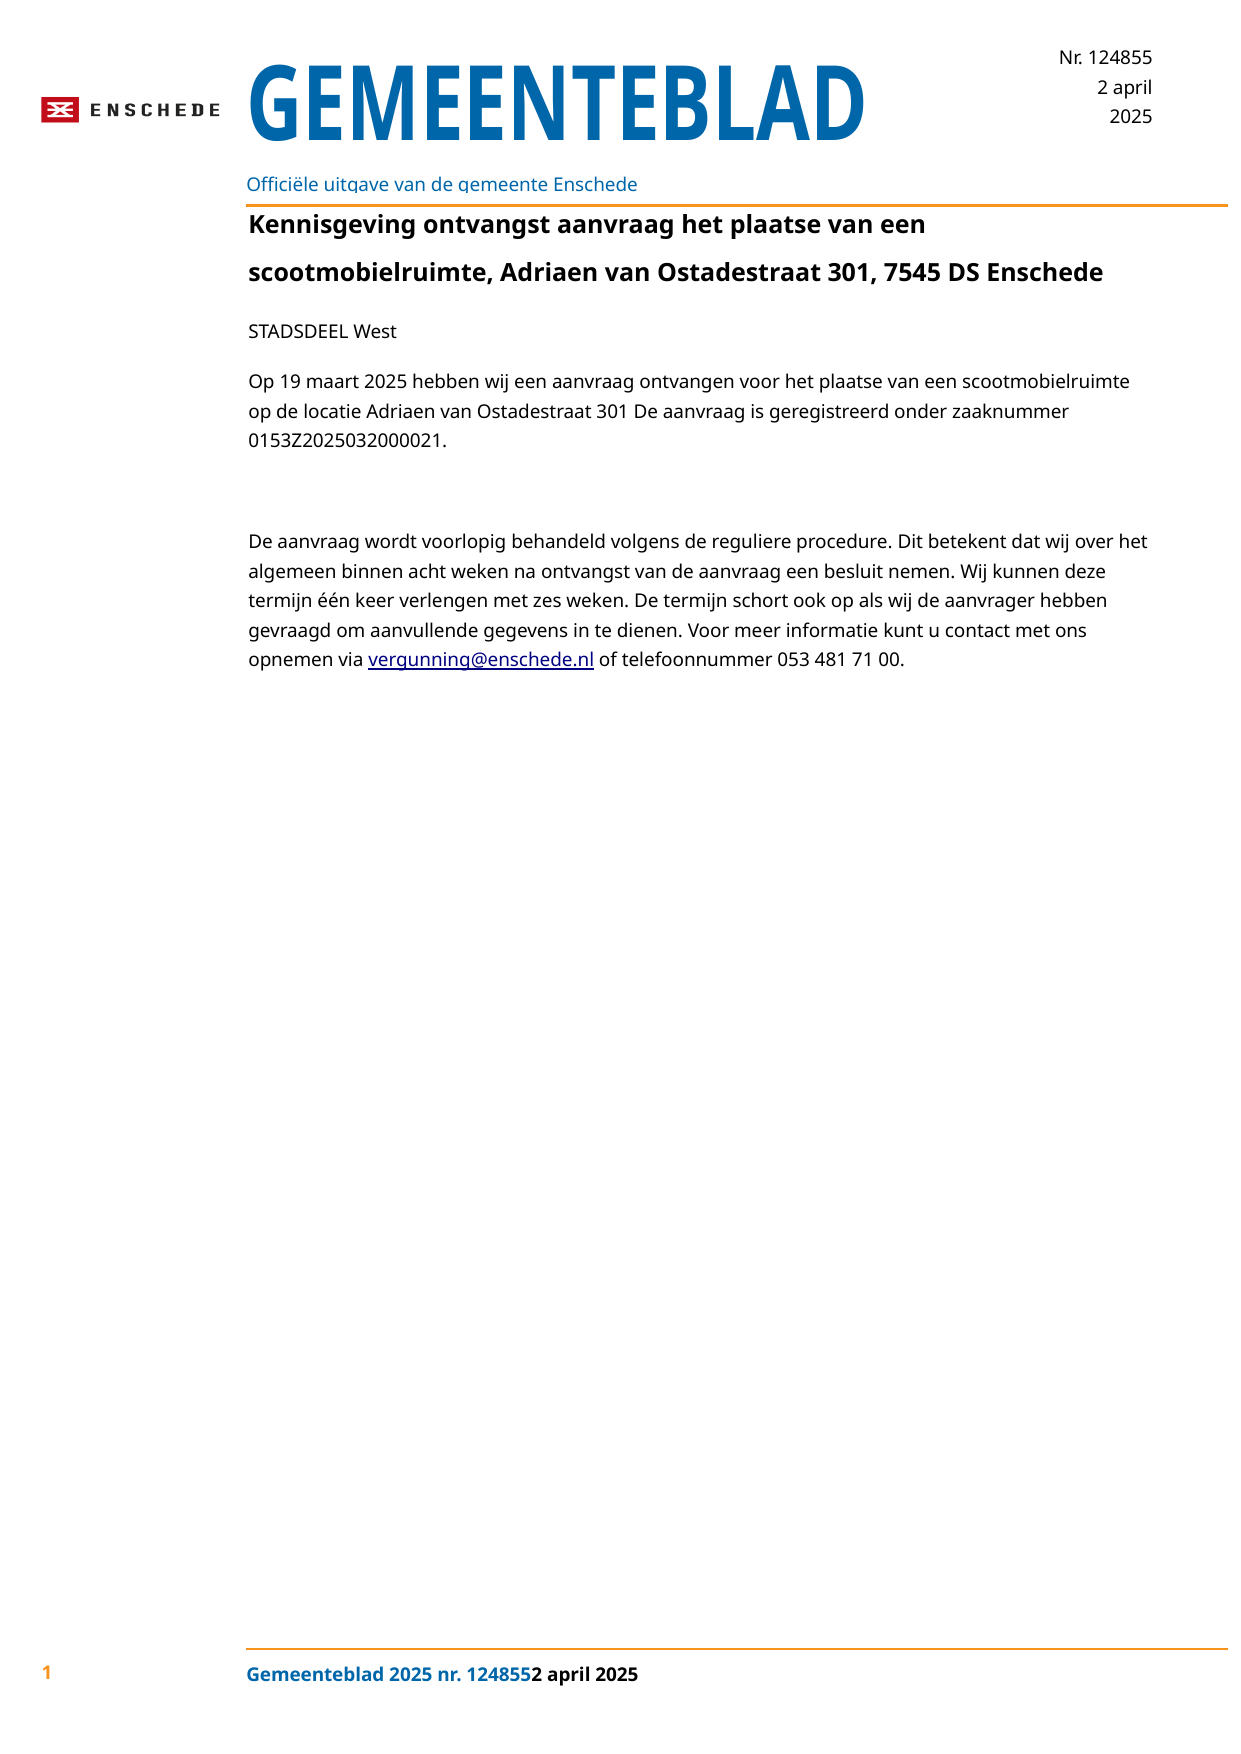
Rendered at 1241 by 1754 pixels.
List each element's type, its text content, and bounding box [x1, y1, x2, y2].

text Op 19 maart 2025 hebben wij een aanvraag ontvangen voor het plaatse van een scootmobielruimte op de locatie Adriaen van Ostadestraat 301 De aanvraag is geregistreerd onder zaaknummer 0153Z2025032000021. [248, 368, 1152, 453]
text De aanvraag wordt voorlopig behandeld volgens de reguliere procedure. Dit betekent dat wij over het algemeen binnen acht weken na ontvangst van de aanvraag een besluit nemen. Wij kunnen deze termijn één keer verlengen met zes weken. De termijn schort ook op als wij de aanvrager hebben gevraagd om aanvullende gegevens in te dienen. Voor meer informatie kunt u contact met ons opnemen via vergunning@enschede.nl of telefoonnummer 053 481 71 00. [248, 528, 1152, 672]
text STADSDEEL West [248, 318, 1152, 344]
text Kennisgeving ontvangst aanvraag het plaatse van een scootmobielruimte, Adriaen van Ostadestraat 301, 7545 DS Enschede [248, 207, 1152, 288]
picture [41, 47, 231, 172]
